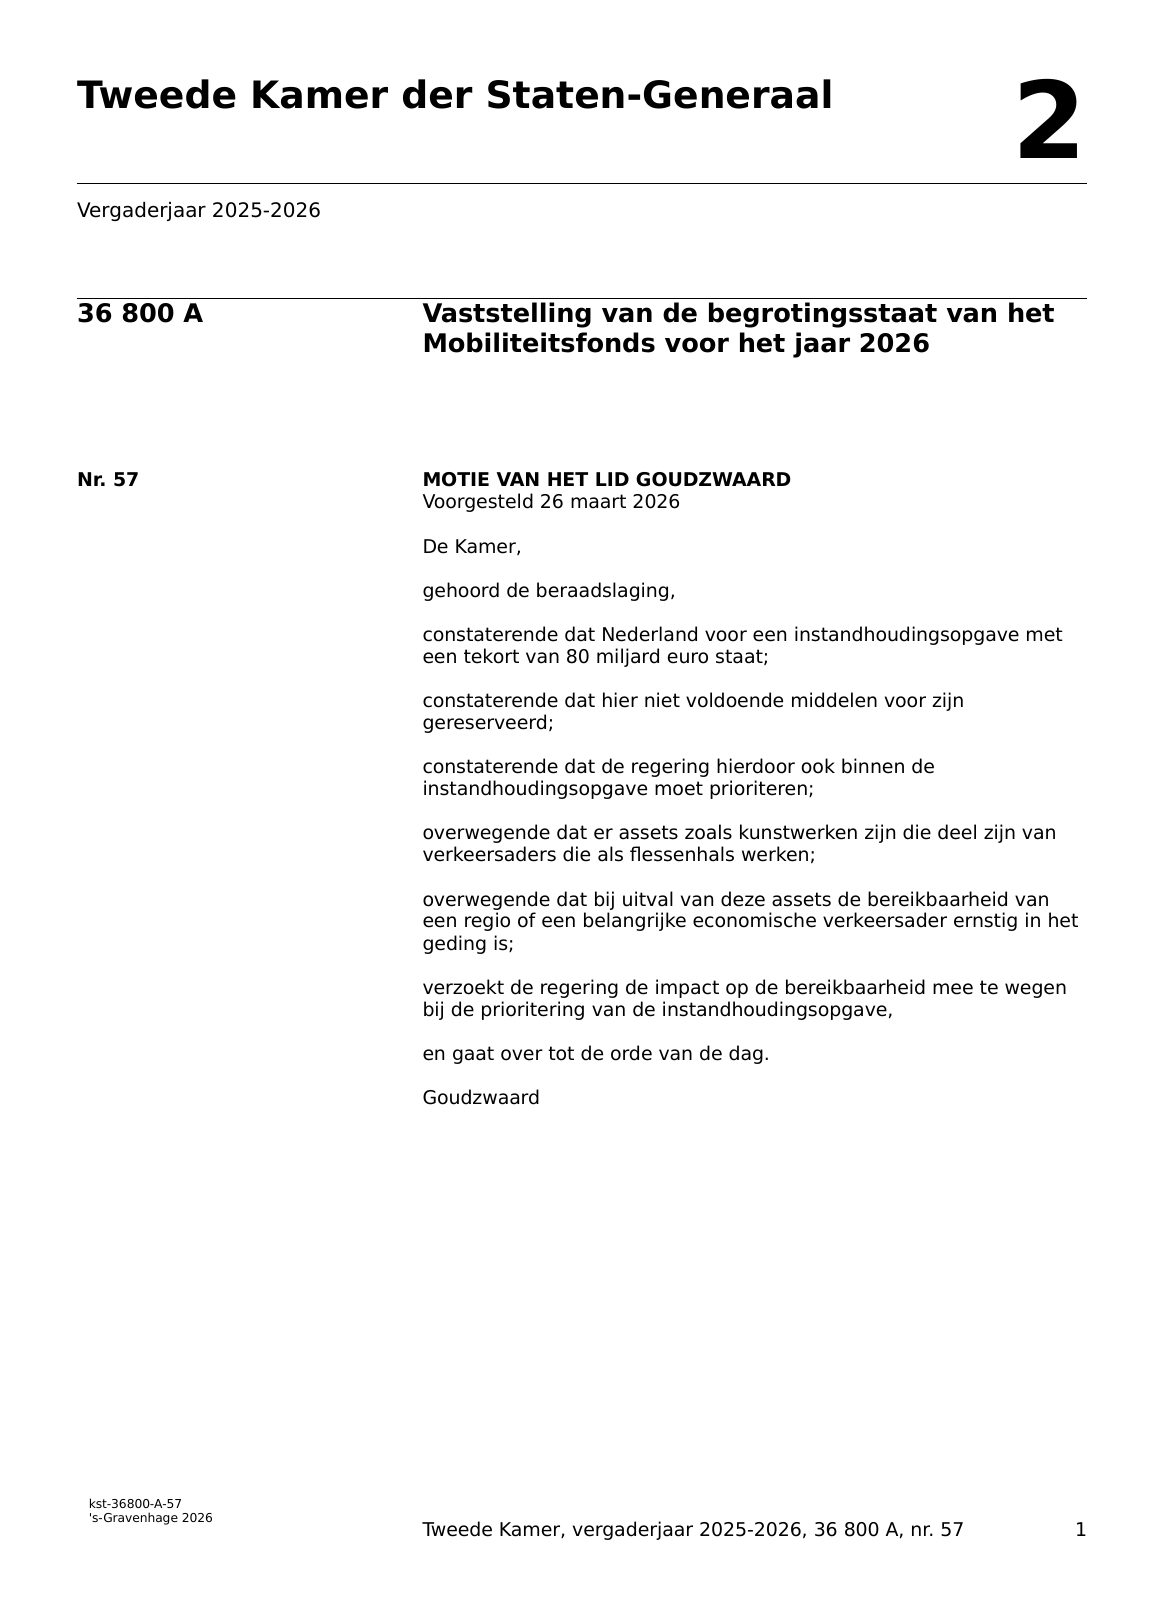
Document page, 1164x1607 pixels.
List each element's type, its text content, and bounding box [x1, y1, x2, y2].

text constaterende dat de regering hierdoor ook binnen de instandhoudingsopgave moet prioriteren; [422, 756, 1087, 800]
text verzoekt de regering de impact op de bereikbaarheid mee te wegen bij de prioritering van de instandhoudingsopgave, [422, 977, 1087, 1021]
text 's-Gravenhage 2026 [88, 1511, 323, 1525]
text Goudzwaard [422, 1087, 1087, 1109]
text gehoord de beraadslaging, [422, 580, 1087, 602]
table_header 2 [886, 59, 1087, 183]
text constaterende dat Nederland voor een instandhoudingsopgave met een tekort van 80 miljard euro staat; [422, 624, 1087, 668]
text kst-36800-A-57 [88, 1497, 323, 1511]
table_header Tweede Kamer der Staten-Generaal [77, 59, 886, 183]
text constaterende dat hier niet voldoende middelen voor zijn gereserveerd; [422, 690, 1087, 734]
subtitle Nr. 57 MOTIE VAN HET LID GOUDZWAARD [77, 469, 1087, 491]
subtitle 36 800 A Vaststelling van de begrotingsstaat van het Mobiliteitsfonds voor het jaar 2026 [77, 299, 1087, 358]
text overwegende dat er assets zoals kunstwerken zijn die deel zijn van verkeersaders die als flessenhals werken; [422, 822, 1087, 866]
table_cell Vergaderjaar 2025-2026 [77, 184, 1087, 298]
text De Kamer, [422, 536, 1087, 557]
text overwegende dat bij uitval van deze assets de bereikbaarheid van een regio of een belangrijke economische verkeersader ernstig in het geding is; [422, 888, 1087, 954]
text en gaat over tot de orde van de dag. [422, 1043, 1087, 1065]
text Voorgesteld 26 maart 2026 [422, 491, 1087, 513]
